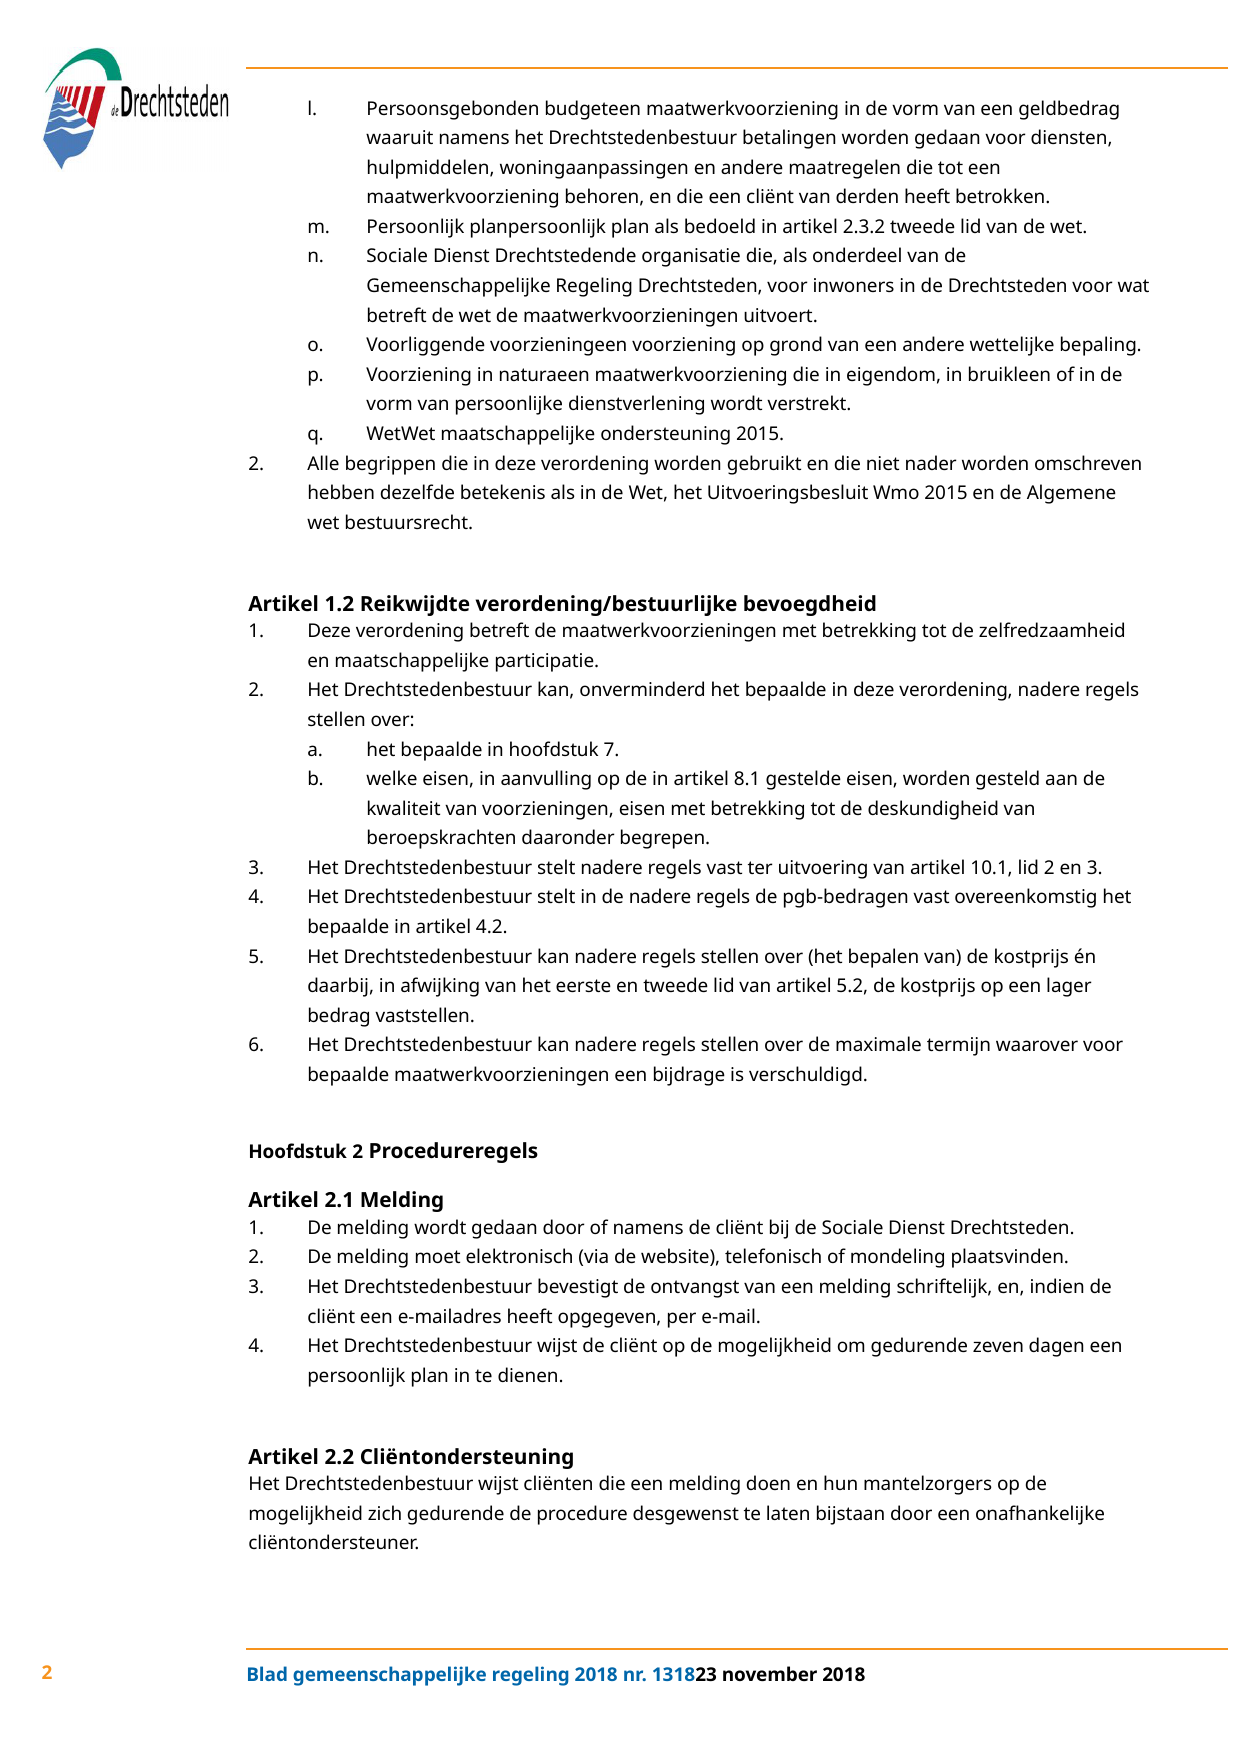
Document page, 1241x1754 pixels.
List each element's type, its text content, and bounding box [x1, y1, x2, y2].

list Het Drechtstedenbestuur wijst de cliënt op de mogelijkheid om gedurende zeven dagen een persoonlijk plan in te dienen. [248, 1332, 1152, 1388]
list welke eisen, in aanvulling op de in artikel 8.1 gestelde eisen, worden gesteld aan de kwaliteit van voorzieningen, eisen met betrekking tot de deskundigheid van beroepskrachten daaronder begrepen. [307, 765, 1152, 850]
list De melding moet elektronisch (via de website), telefonisch of mondeling plaatsvinden. [248, 1244, 1152, 1269]
text Artikel 2.1 Melding [248, 1186, 1152, 1214]
list WetWet maatschappelijke ondersteuning 2015. [307, 420, 1152, 446]
list De melding wordt gedaan door of namens de cliënt bij de Sociale Dienst Drechtsteden. [248, 1214, 1152, 1240]
text Artikel 2.2 Cliëntondersteuning [248, 1442, 1152, 1470]
list Het Drechtstedenbestuur kan nadere regels stellen over de maximale termijn waarover voor bepaalde maatwerkvoorzieningen een bijdrage is verschuldigd. [248, 1032, 1152, 1087]
list Het Drechtstedenbestuur bevestigt de ontvangst van een melding schriftelijk, en, indien de cliënt een e-mailadres heeft opgegeven, per e-mail. [248, 1273, 1152, 1328]
list het bepaalde in hoofdstuk 7. [307, 736, 1152, 761]
list Persoonlijk planpersoonlijk plan als bedoeld in artikel 2.3.2 tweede lid van de wet. [307, 213, 1152, 239]
list Persoonsgebonden budgeteen maatwerkvoorziening in de vorm van een geldbedrag waaruit namens het Drechtstedenbestuur betalingen worden gedaan voor diensten, hulpmiddelen, woningaanpassingen en andere maatregelen die tot een maatwerkvoorziening behoren, en die een cliënt van derden heeft betrokken. [307, 95, 1152, 209]
text Artikel 1.2 Reikwijdte verordening/bestuurlijke bevoegdheid [248, 589, 1152, 617]
list Voorliggende voorzieningeen voorziening op grond van een andere wettelijke bepaling. [307, 331, 1152, 357]
list Sociale Dienst Drechtstedende organisatie die, als onderdeel van de Gemeenschappelijke Regeling Drechtsteden, voor inwoners in de Drechtsteden voor wat betreft de wet de maatwerkvoorzieningen uitvoert. [307, 243, 1152, 328]
list Het Drechtstedenbestuur stelt in de nadere regels de pgb-bedragen vast overeenkomstig het bepaalde in artikel 4.2. [248, 884, 1152, 939]
picture [41, 47, 231, 172]
list Het Drechtstedenbestuur kan, onverminderd het bepaalde in deze verordening, nadere regels stellen over: [248, 677, 1152, 732]
text Hoofdstuk 2 Procedureregels [248, 1136, 1152, 1165]
text Het Drechtstedenbestuur wijst cliënten die een melding doen en hun mantelzorgers op de mogelijkheid zich gedurende de procedure desgewenst te laten bijstaan door een onafhankelijke cliëntondersteuner. [248, 1470, 1152, 1555]
list Deze verordening betreft de maatwerkvoorzieningen met betrekking tot de zelfredzaamheid en maatschappelijke participatie. [248, 617, 1152, 673]
list Het Drechtstedenbestuur kan nadere regels stellen over (het bepalen van) de kostprijs én daarbij, in afwijking van het eerste en tweede lid van artikel 5.2, de kostprijs op een lager bedrag vaststellen. [248, 943, 1152, 1028]
list Het Drechtstedenbestuur stelt nadere regels vast ter uitvoering van artikel 10.1, lid 2 en 3. [248, 854, 1152, 880]
list Voorziening in naturaeen maatwerkvoorziening die in eigendom, in bruikleen of in de vorm van persoonlijke dienstverlening wordt verstrekt. [307, 361, 1152, 416]
list Alle begrippen die in deze verordening worden gebruikt en die niet nader worden omschreven hebben dezelfde betekenis als in de Wet, het Uitvoeringsbesluit Wmo 2015 en de Algemene wet bestuursrecht. [248, 450, 1152, 535]
